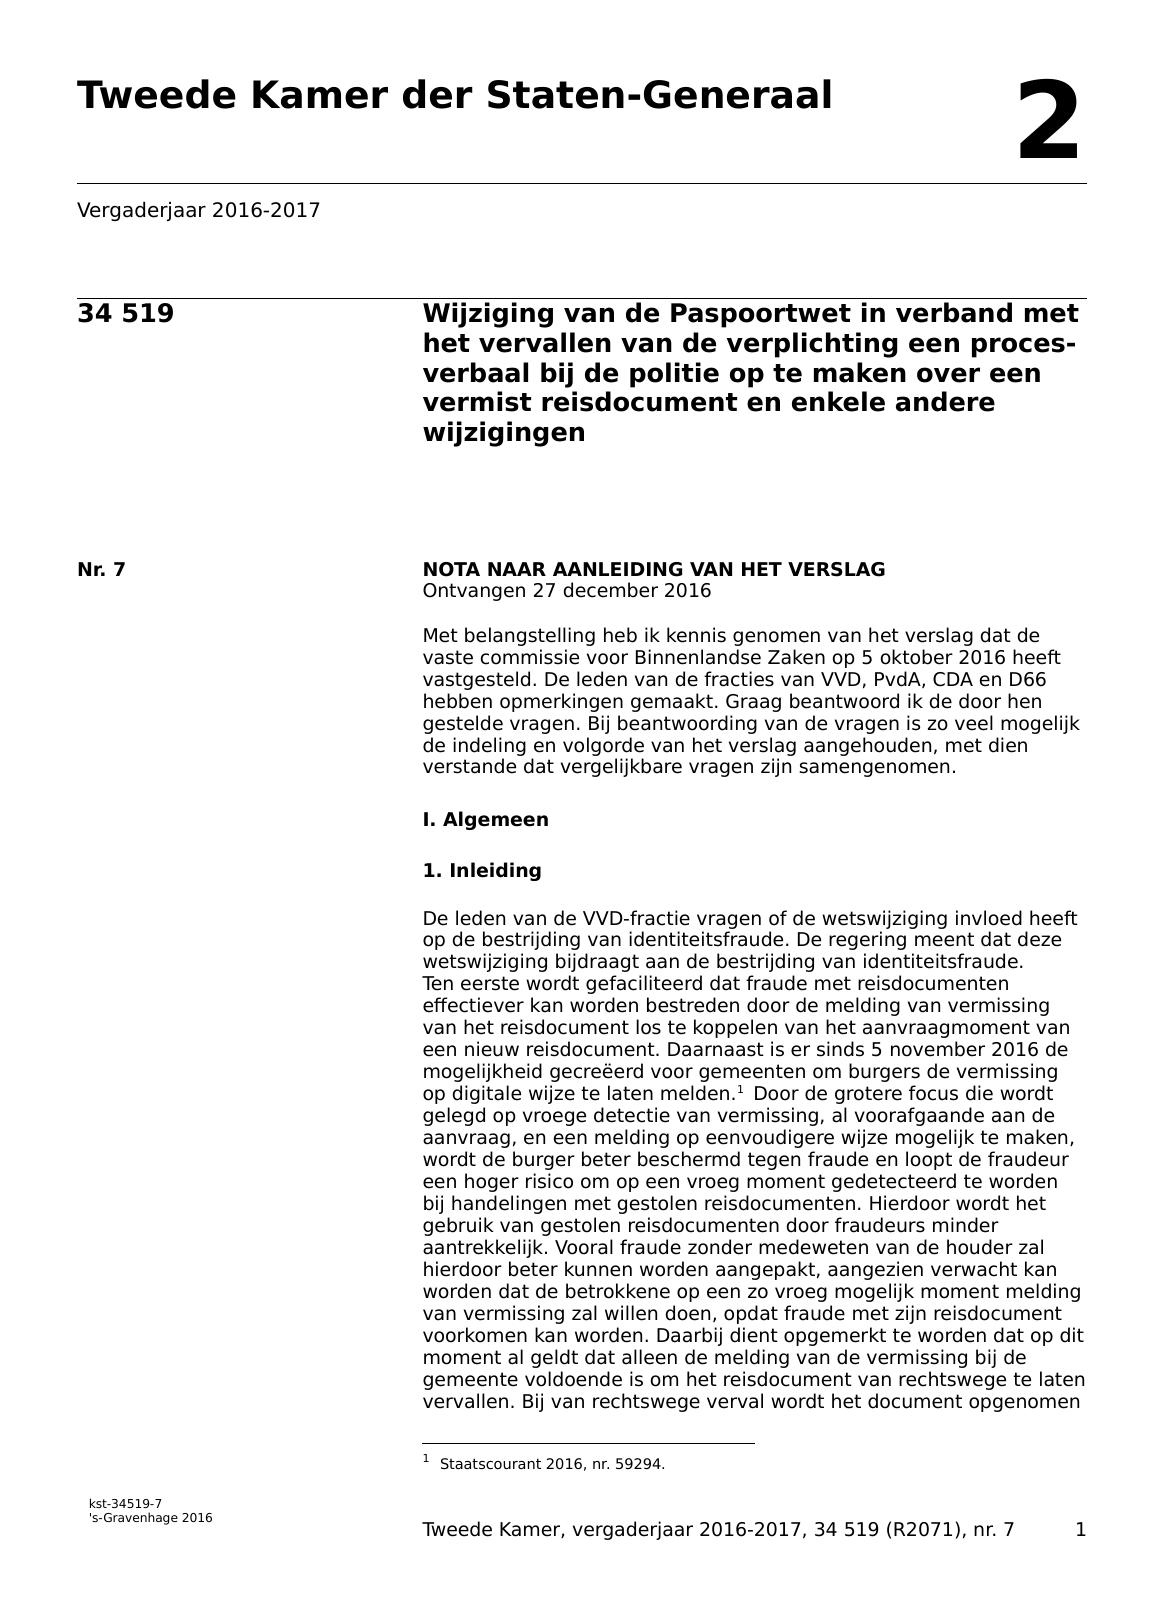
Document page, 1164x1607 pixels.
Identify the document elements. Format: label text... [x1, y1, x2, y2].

subtitle Nr. 7 NOTA NAAR AANLEIDING VAN HET VERSLAG [77, 558, 1087, 580]
subtitle 34 519 Wijziging van de Paspoortwet in verband met het vervallen van de verplichting een proces-verbaal bij de politie op te maken over een vermist reisdocument en enkele andere wijzigingen [77, 299, 1087, 447]
table_header 2 [886, 59, 1087, 183]
table_header Tweede Kamer der Staten-Generaal [77, 59, 886, 183]
text Ontvangen 27 december 2016 [422, 580, 1087, 602]
subtitle I. Algemeen [422, 808, 1087, 830]
table_cell Vergaderjaar 2016-2017 [77, 184, 1087, 298]
text 's-Gravenhage 2016 [88, 1511, 323, 1525]
subtitle 1. Inleiding [422, 860, 1087, 882]
text Met belangstelling heb ik kennis genomen van het verslag dat de vaste commissie voor Binnenlandse Zaken op 5 oktober 2016 heeft vastgesteld. De leden van de fracties van VVD, PvdA, CDA en D66 hebben opmerkingen gemaakt. Graag beantwoord ik de door hen gestelde vragen. Bij beantwoording van de vragen is zo veel mogelijk de indeling en volgorde van het verslag aangehouden, met dien verstande dat vergelijkbare vragen zijn samengenomen. [422, 624, 1087, 778]
text Ten eerste wordt gefaciliteerd dat fraude met reisdocumenten effectiever kan worden bestreden door de melding van vermissing van het reisdocument los te koppelen van het aanvraagmoment van een nieuw reisdocument. Daarnaast is er sinds 5 november 2016 de mogelijkheid gecreëerd voor gemeenten om burgers de vermissing op digitale wijze te laten melden. Door de grotere focus die wordt gelegd op vroege detectie van vermissing, al voorafgaande aan de aanvraag, en een melding op eenvoudigere wijze mogelijk te maken, wordt de burger beter beschermd tegen fraude en loopt de fraudeur een hoger risico om op een vroeg moment gedetecteerd te worden bij handelingen met gestolen reisdocumenten. Hierdoor wordt het gebruik van gestolen reisdocumenten door fraudeurs minder aantrekkelijk. Vooral fraude zonder medeweten van de houder zal hierdoor beter kunnen worden aangepakt, aangezien verwacht kan worden dat de betrokkene op een zo vroeg mogelijk moment melding van vermissing zal willen doen, opdat fraude met zijn reisdocument voorkomen kan worden. Daarbij dient opgemerkt te worden dat op dit moment al geldt dat alleen de melding van de vermissing bij de gemeente voldoende is om het reisdocument van rechtswege te laten vervallen. Bij van rechtswege verval wordt het document opgenomen [422, 973, 1087, 1413]
text De leden van de VVD-fractie vragen of de wetswijziging invloed heeft op de bestrijding van identiteitsfraude. De regering meent dat deze wetswijziging bijdraagt aan de bestrijding van identiteitsfraude. [422, 907, 1087, 973]
text kst-34519-7 [88, 1497, 323, 1511]
text Staatscourant 2016, nr. 59294. [422, 1452, 1087, 1474]
